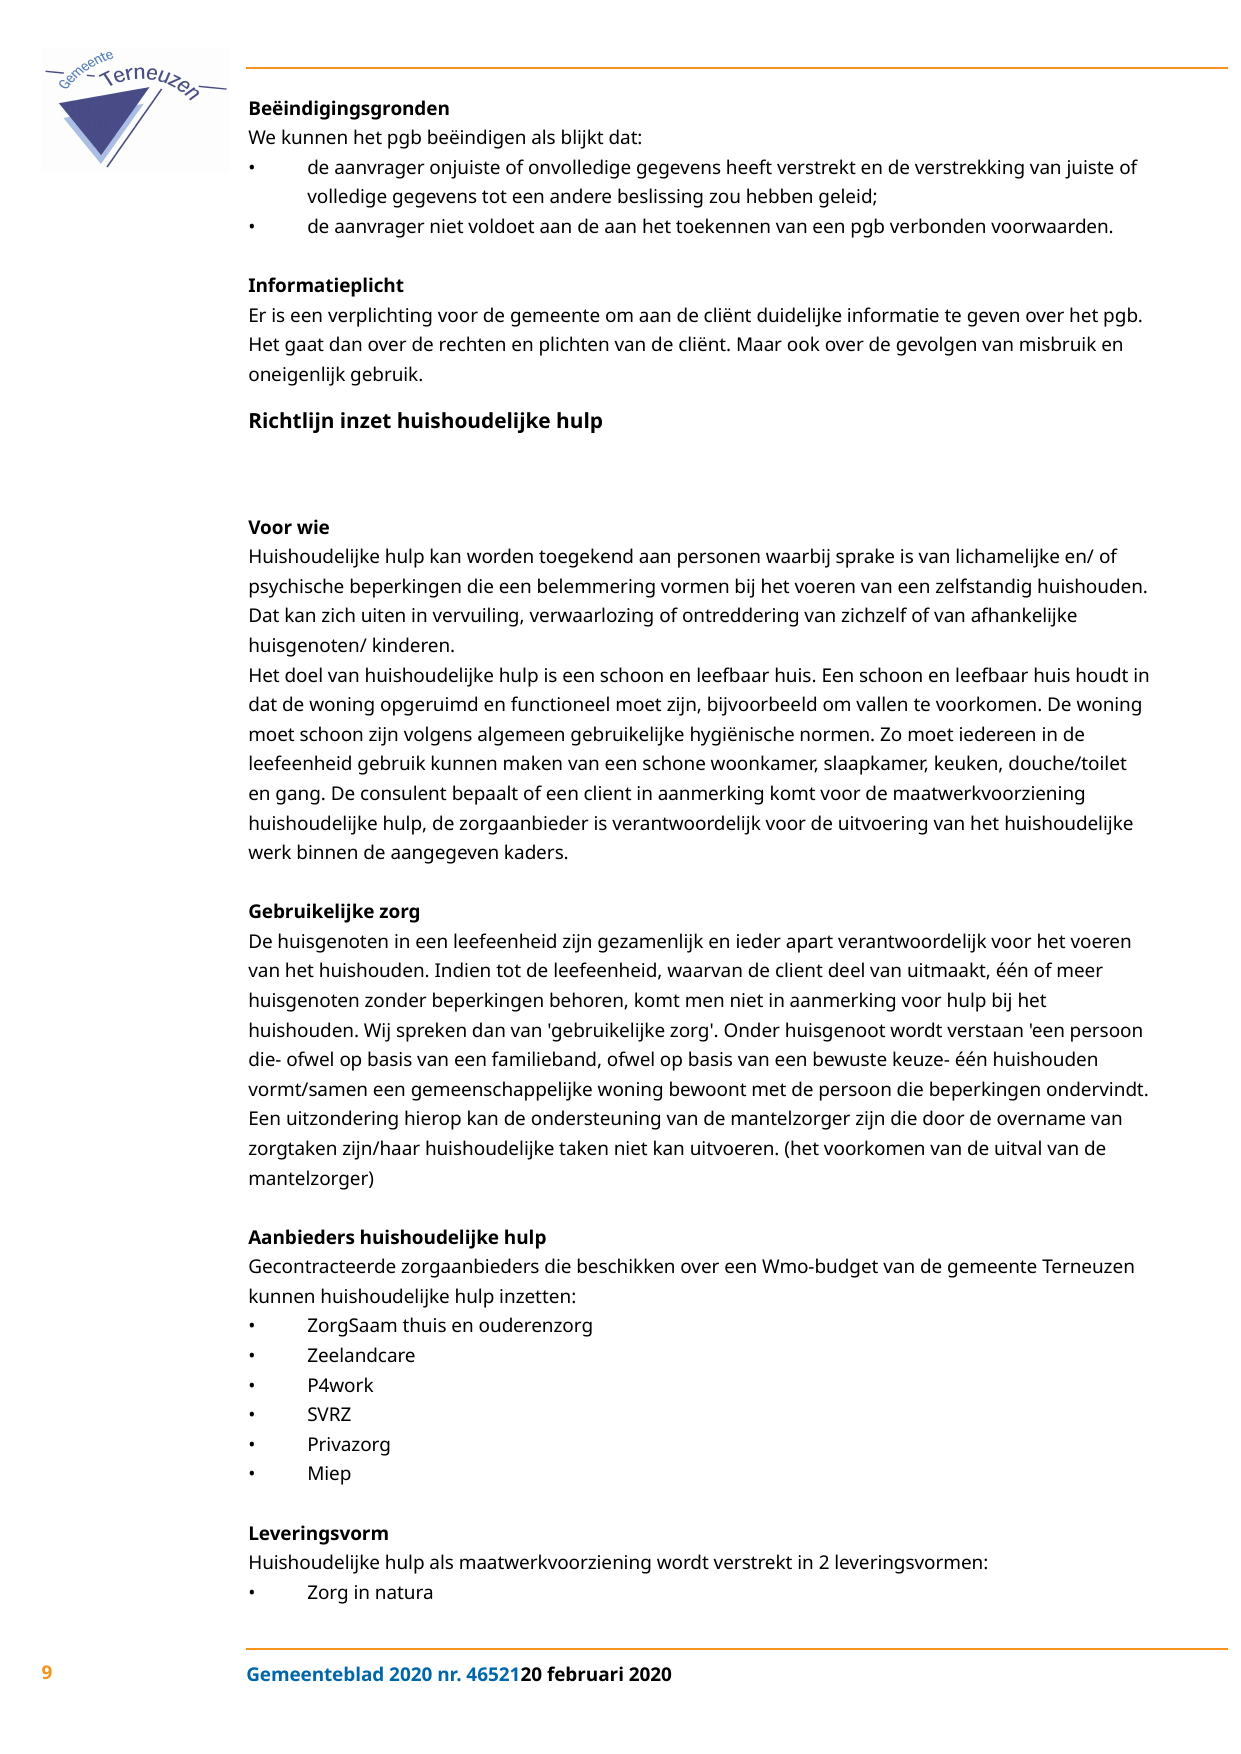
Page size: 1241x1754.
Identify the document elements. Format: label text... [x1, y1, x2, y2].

text Er is een verplichting voor de gemeente om aan de cliënt duidelijke informatie te geven over het pgb. Het gaat dan over de rechten en plichten van de cliënt. Maar ook over de gevolgen van misbruik en oneigenlijk gebruik. [248, 302, 1152, 387]
text Aanbieders huishoudelijke hulp [248, 1224, 1152, 1250]
text Informatieplicht [248, 272, 1152, 298]
list SVRZ [248, 1401, 1152, 1427]
list P4work [248, 1372, 1152, 1398]
text Leveringsvorm [248, 1520, 1152, 1546]
text De huisgenoten in een leefeenheid zijn gezamenlijk en ieder apart verantwoordelijk voor het voeren van het huishouden. Indien tot de leefeenheid, waarvan de client deel van uitmaakt, één of meer huisgenoten zonder beperkingen behoren, komt men niet in aanmerking voor hulp bij het huishouden. Wij spreken dan van 'gebruikelijke zorg'. Onder huisgenoot wordt verstaan 'een persoon die- ofwel op basis van een familieband, ofwel op basis van een bewuste keuze- één huishouden vormt/samen een gemeenschappelijke woning bewoont met de persoon die beperkingen ondervindt. Een uitzondering hierop kan de ondersteuning van de mantelzorger zijn die door de overname van zorgtaken zijn/haar huishoudelijke taken niet kan uitvoeren. (het voorkomen van de uitval van de mantelzorger) [248, 928, 1152, 1191]
list Miep [248, 1461, 1152, 1486]
text Huishoudelijke hulp kan worden toegekend aan personen waarbij sprake is van lichamelijke en/ of psychische beperkingen die een belemmering vormen bij het voeren van een zelfstandig huishouden. Dat kan zich uiten in vervuiling, verwaarlozing of ontreddering van zichzelf of van afhankelijke huisgenoten/ kinderen. [248, 543, 1152, 658]
list de aanvrager niet voldoet aan de aan het toekennen van een pgb verbonden voorwaarden. [248, 213, 1152, 239]
text Het doel van huishoudelijke hulp is een schoon en leefbaar huis. Een schoon en leefbaar huis houdt in dat de woning opgeruimd en functioneel moet zijn, bijvoorbeeld om vallen te voorkomen. De woning moet schoon zijn volgens algemeen gebruikelijke hygiënische normen. Zo moet iedereen in de leefeenheid gebruik kunnen maken van een schone woonkamer, slaapkamer, keuken, douche/toilet en gang. De consulent bepaalt of een client in aanmerking komt voor de maatwerkvoorziening huishoudelijke hulp, de zorgaanbieder is verantwoordelijk voor de uitvoering van het huishoudelijke werk binnen de aangegeven kaders. [248, 662, 1152, 865]
list ZorgSaam thuis en ouderenzorg [248, 1313, 1152, 1338]
text Gebruikelijke zorg [248, 898, 1152, 924]
text Voor wie [248, 514, 1152, 540]
list Zeelandcare [248, 1342, 1152, 1368]
list de aanvrager onjuiste of onvolledige gegevens heeft verstrekt en de verstrekking van juiste of volledige gegevens tot een andere beslissing zou hebben geleid; [248, 154, 1152, 209]
list Zorg in natura [248, 1579, 1152, 1605]
text Beëindigingsgronden [248, 95, 1152, 121]
list Privazorg [248, 1431, 1152, 1457]
text We kunnen het pgb beëindigen als blijkt dat: [248, 124, 1152, 150]
text Richtlijn inzet huishoudelijke hulp [248, 407, 1152, 435]
text Huishoudelijke hulp als maatwerkvoorziening wordt verstrekt in 2 leveringsvormen: [248, 1549, 1152, 1575]
text Gecontracteerde zorgaanbieders die beschikken over een Wmo-budget van de gemeente Terneuzen kunnen huishoudelijke hulp inzetten: [248, 1253, 1152, 1309]
picture [41, 47, 231, 172]
